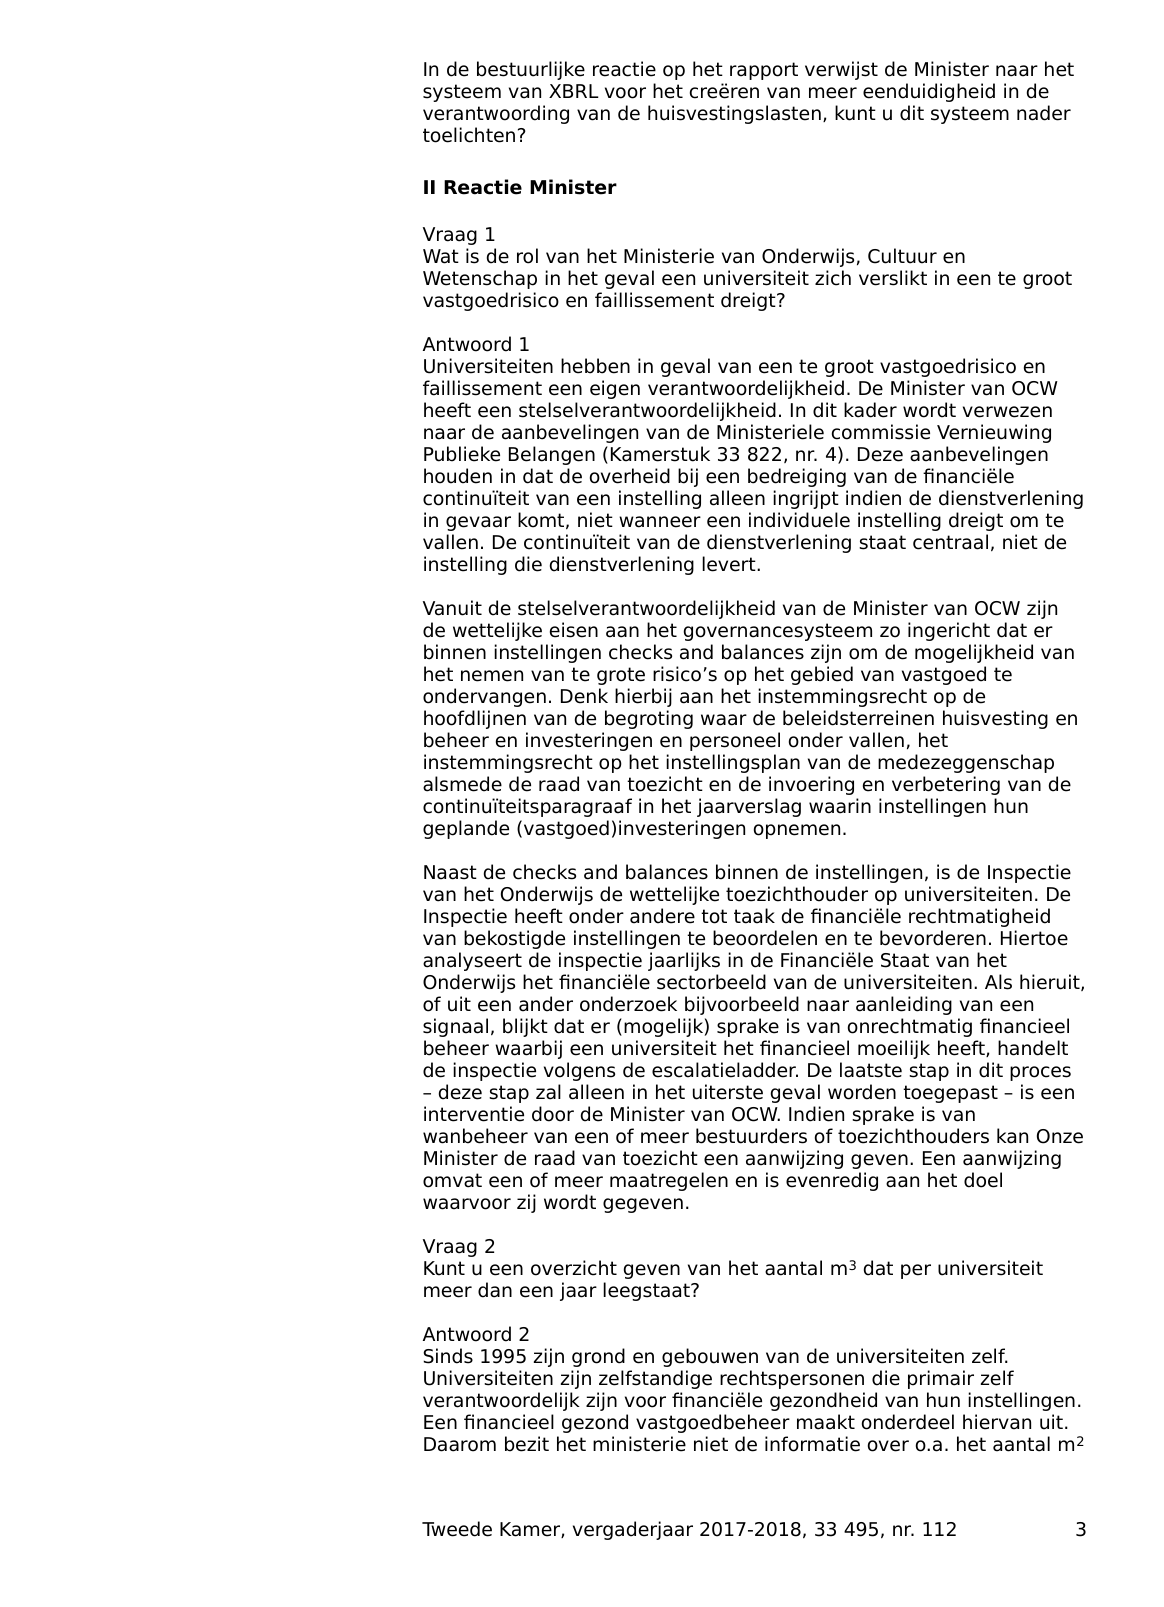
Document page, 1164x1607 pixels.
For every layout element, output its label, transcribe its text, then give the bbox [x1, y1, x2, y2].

text Wat is de rol van het Ministerie van Onderwijs, Cultuur en Wetenschap in het geval een universiteit zich verslikt in een te groot vastgoedrisico en faillissement dreigt? [422, 246, 1087, 312]
text Vanuit de stelselverantwoordelijkheid van de Minister van OCW zijn de wettelijke eisen aan het governancesysteem zo ingericht dat er binnen instellingen checks and balances zijn om de mogelijkheid van het nemen van te grote risico’s op het gebied van vastgoed te ondervangen. Denk hierbij aan het instemmingsrecht op de hoofdlijnen van de begroting waar de beleidsterreinen huisvesting en beheer en investeringen en personeel onder vallen, het instemmingsrecht op het instellingsplan van de medezeggenschap alsmede de raad van toezicht en de invoering en verbetering van de continuïteitsparagraaf in het jaarverslag waarin instellingen hun geplande (vastgoed)investeringen opnemen. [422, 598, 1087, 840]
text Universiteiten hebben in geval van een te groot vastgoedrisico en faillissement een eigen verantwoordelijkheid. De Minister van OCW heeft een stelselverantwoordelijkheid. In dit kader wordt verwezen naar de aanbevelingen van de Ministeriele commissie Vernieuwing Publieke Belangen (Kamerstuk 33 822, nr. 4). Deze aanbevelingen houden in dat de overheid bij een bedreiging van de financiële continuïteit van een instelling alleen ingrijpt indien de dienstverlening in gevaar komt, niet wanneer een individuele instelling dreigt om te vallen. De continuïteit van de dienstverlening staat centraal, niet de instelling die dienstverlening levert. [422, 356, 1087, 576]
subtitle II Reactie Minister [422, 177, 1087, 199]
text Vraag 1 [422, 224, 1087, 246]
text Naast de checks and balances binnen de instellingen, is de Inspectie van het Onderwijs de wettelijke toezichthouder op universiteiten. De Inspectie heeft onder andere tot taak de financiële rechtmatigheid van bekostigde instellingen te beoordelen en te bevorderen. Hiertoe analyseert de inspectie jaarlijks in de Financiële Staat van het Onderwijs het financiële sectorbeeld van de universiteiten. Als hieruit, of uit een ander onderzoek bijvoorbeeld naar aanleiding van een signaal, blijkt dat er (mogelijk) sprake is van onrechtmatig financieel beheer waarbij een universiteit het financieel moeilijk heeft, handelt de inspectie volgens de escalatieladder. De laatste stap in dit proces – deze stap zal alleen in het uiterste geval worden toegepast – is een interventie door de Minister van OCW. Indien sprake is van wanbeheer van een of meer bestuurders of toezichthouders kan Onze Minister de raad van toezicht een aanwijzing geven. Een aanwijzing omvat een of meer maatregelen en is evenredig aan het doel waarvoor zij wordt gegeven. [422, 862, 1087, 1214]
text Vraag 2 [422, 1236, 1087, 1258]
text Antwoord 2 [422, 1324, 1087, 1346]
text Sinds 1995 zijn grond en gebouwen van de universiteiten zelf. Universiteiten zijn zelfstandige rechtspersonen die primair zelf verantwoordelijk zijn voor financiële gezondheid van hun instellingen. Een financieel gezond vastgoedbeheer maakt onderdeel hiervan uit. Daarom bezit het ministerie niet de informatie over o.a. het aantal m2 [422, 1346, 1087, 1456]
text Kunt u een overzicht geven van het aantal m3 dat per universiteit meer dan een jaar leegstaat? [422, 1258, 1087, 1302]
text Antwoord 1 [422, 334, 1087, 356]
text In de bestuurlijke reactie op het rapport verwijst de Minister naar het systeem van XBRL voor het creëren van meer eenduidigheid in de verantwoording van de huisvestingslasten, kunt u dit systeem nader toelichten? [422, 59, 1087, 147]
